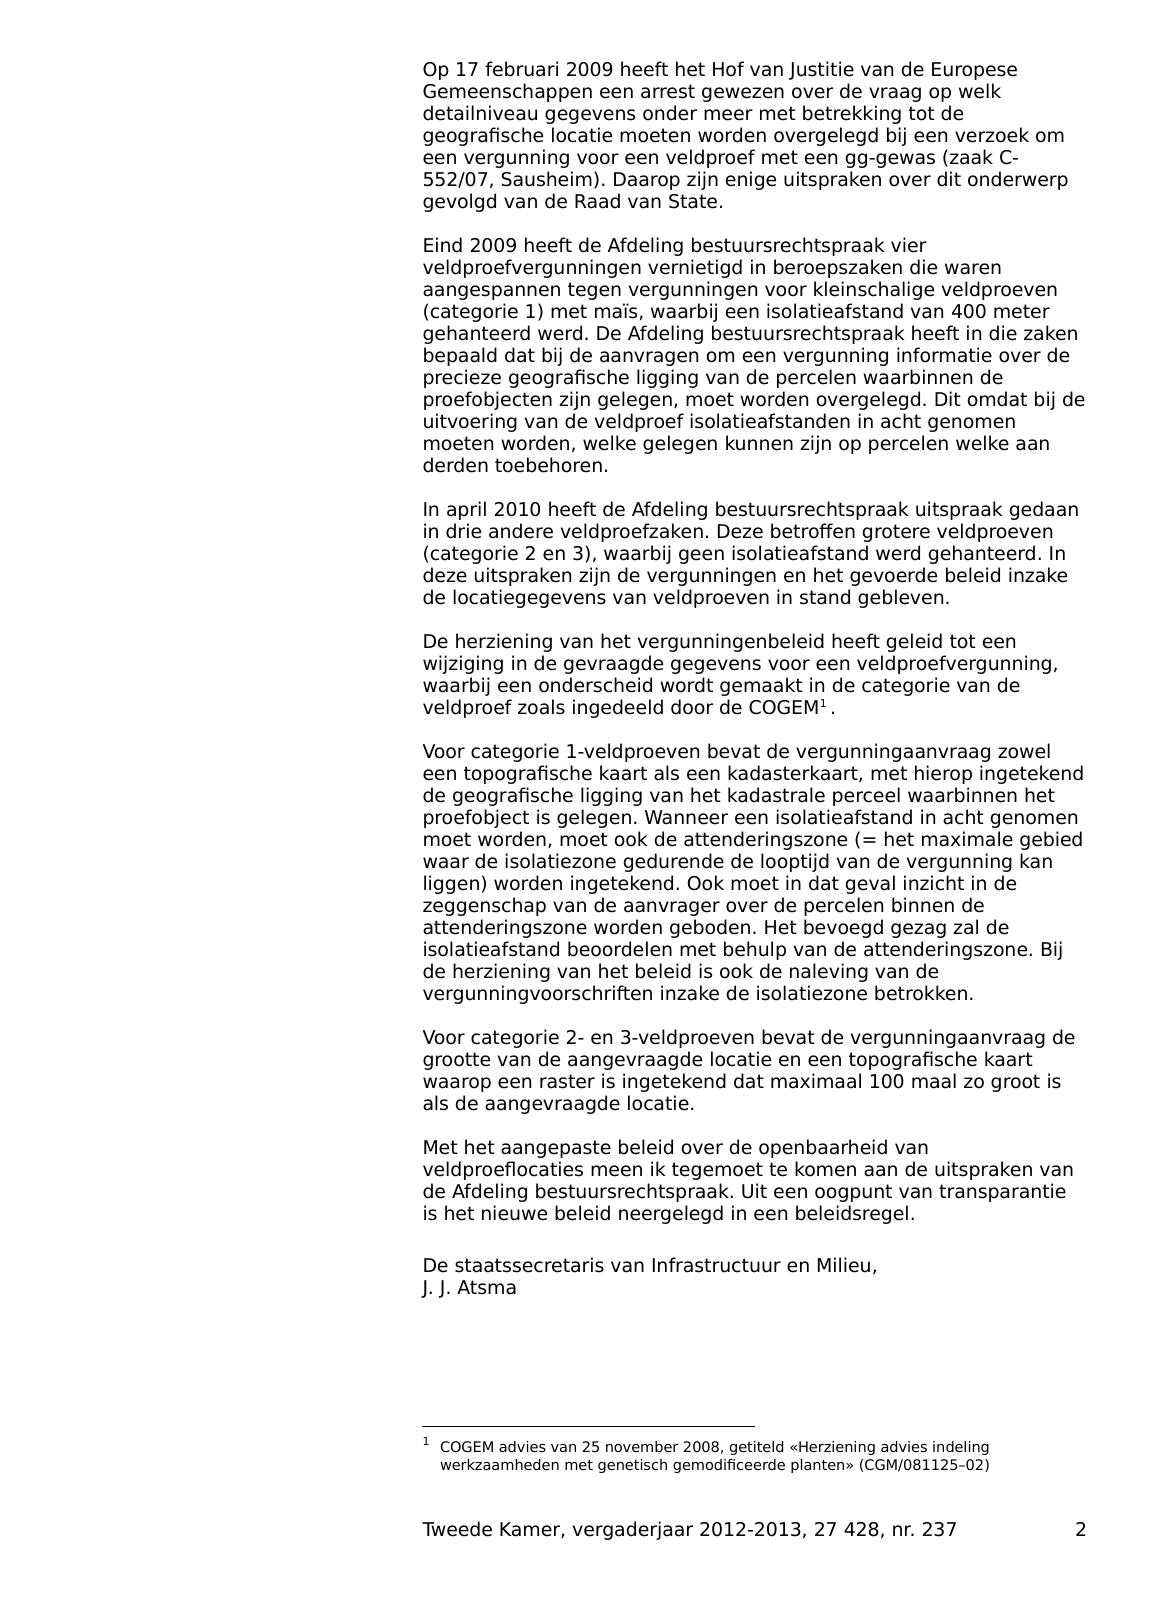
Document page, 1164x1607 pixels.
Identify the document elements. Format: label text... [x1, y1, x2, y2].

text Voor categorie 2- en 3-veldproeven bevat de vergunningaanvraag de grootte van de aangevraagde locatie en een topografische kaart waarop een raster is ingetekend dat maximaal 100 maal zo groot is als de aangevraagde locatie. [422, 1027, 1087, 1115]
text Op 17 februari 2009 heeft het Hof van Justitie van de Europese Gemeenschappen een arrest gewezen over de vraag op welk detailniveau gegevens onder meer met betrekking tot de geografische locatie moeten worden overgelegd bij een verzoek om een vergunning voor een veldproef met een gg-gewas (zaak C-552/07, Sausheim). Daarop zijn enige uitspraken over dit onderwerp gevolgd van de Raad van State. [422, 59, 1087, 213]
text COGEM advies van 25 november 2008, getiteld «Herziening advies indeling werkzaamheden met genetisch gemodificeerde planten» (CGM/081125–02) [422, 1435, 1087, 1474]
text Voor categorie 1-veldproeven bevat de vergunningaanvraag zowel een topografische kaart als een kadasterkaart, met hierop ingetekend de geografische ligging van het kadastrale perceel waarbinnen het proefobject is gelegen. Wanneer een isolatieafstand in acht genomen moet worden, moet ook de attenderingszone (= het maximale gebied waar de isolatiezone gedurende de looptijd van de vergunning kan liggen) worden ingetekend. Ook moet in dat geval inzicht in de zeggenschap van de aanvrager over de percelen binnen de attenderingszone worden geboden. Het bevoegd gezag zal de isolatieafstand beoordelen met behulp van de attenderingszone. Bij de herziening van het beleid is ook de naleving van de vergunningvoorschriften inzake de isolatiezone betrokken. [422, 741, 1087, 1005]
text De staatssecretaris van Infrastructuur en Milieu, J. J. Atsma [422, 1255, 1087, 1299]
text Eind 2009 heeft de Afdeling bestuursrechtspraak vier veldproefvergunningen vernietigd in beroepszaken die waren aangespannen tegen vergunningen voor kleinschalige veldproeven (categorie 1) met maïs, waarbij een isolatieafstand van 400 meter gehanteerd werd. De Afdeling bestuursrechtspraak heeft in die zaken bepaald dat bij de aanvragen om een vergunning informatie over de precieze geografische ligging van de percelen waarbinnen de proefobjecten zijn gelegen, moet worden overgelegd. Dit omdat bij de uitvoering van de veldproef isolatieafstanden in acht genomen moeten worden, welke gelegen kunnen zijn op percelen welke aan derden toebehoren. [422, 235, 1087, 477]
text In april 2010 heeft de Afdeling bestuursrechtspraak uitspraak gedaan in drie andere veldproefzaken. Deze betroffen grotere veldproeven (categorie 2 en 3), waarbij geen isolatieafstand werd gehanteerd. In deze uitspraken zijn de vergunningen en het gevoerde beleid inzake de locatiegegevens van veldproeven in stand gebleven. [422, 499, 1087, 609]
text De herziening van het vergunningenbeleid heeft geleid tot een wijziging in de gevraagde gegevens voor een veldproefvergunning, waarbij een onderscheid wordt gemaakt in de categorie van de veldproef zoals ingedeeld door de COGEM. [422, 631, 1087, 719]
text Met het aangepaste beleid over de openbaarheid van veldproeflocaties meen ik tegemoet te komen aan de uitspraken van de Afdeling bestuursrechtspraak. Uit een oogpunt van transparantie is het nieuwe beleid neergelegd in een beleidsregel. [422, 1137, 1087, 1225]
